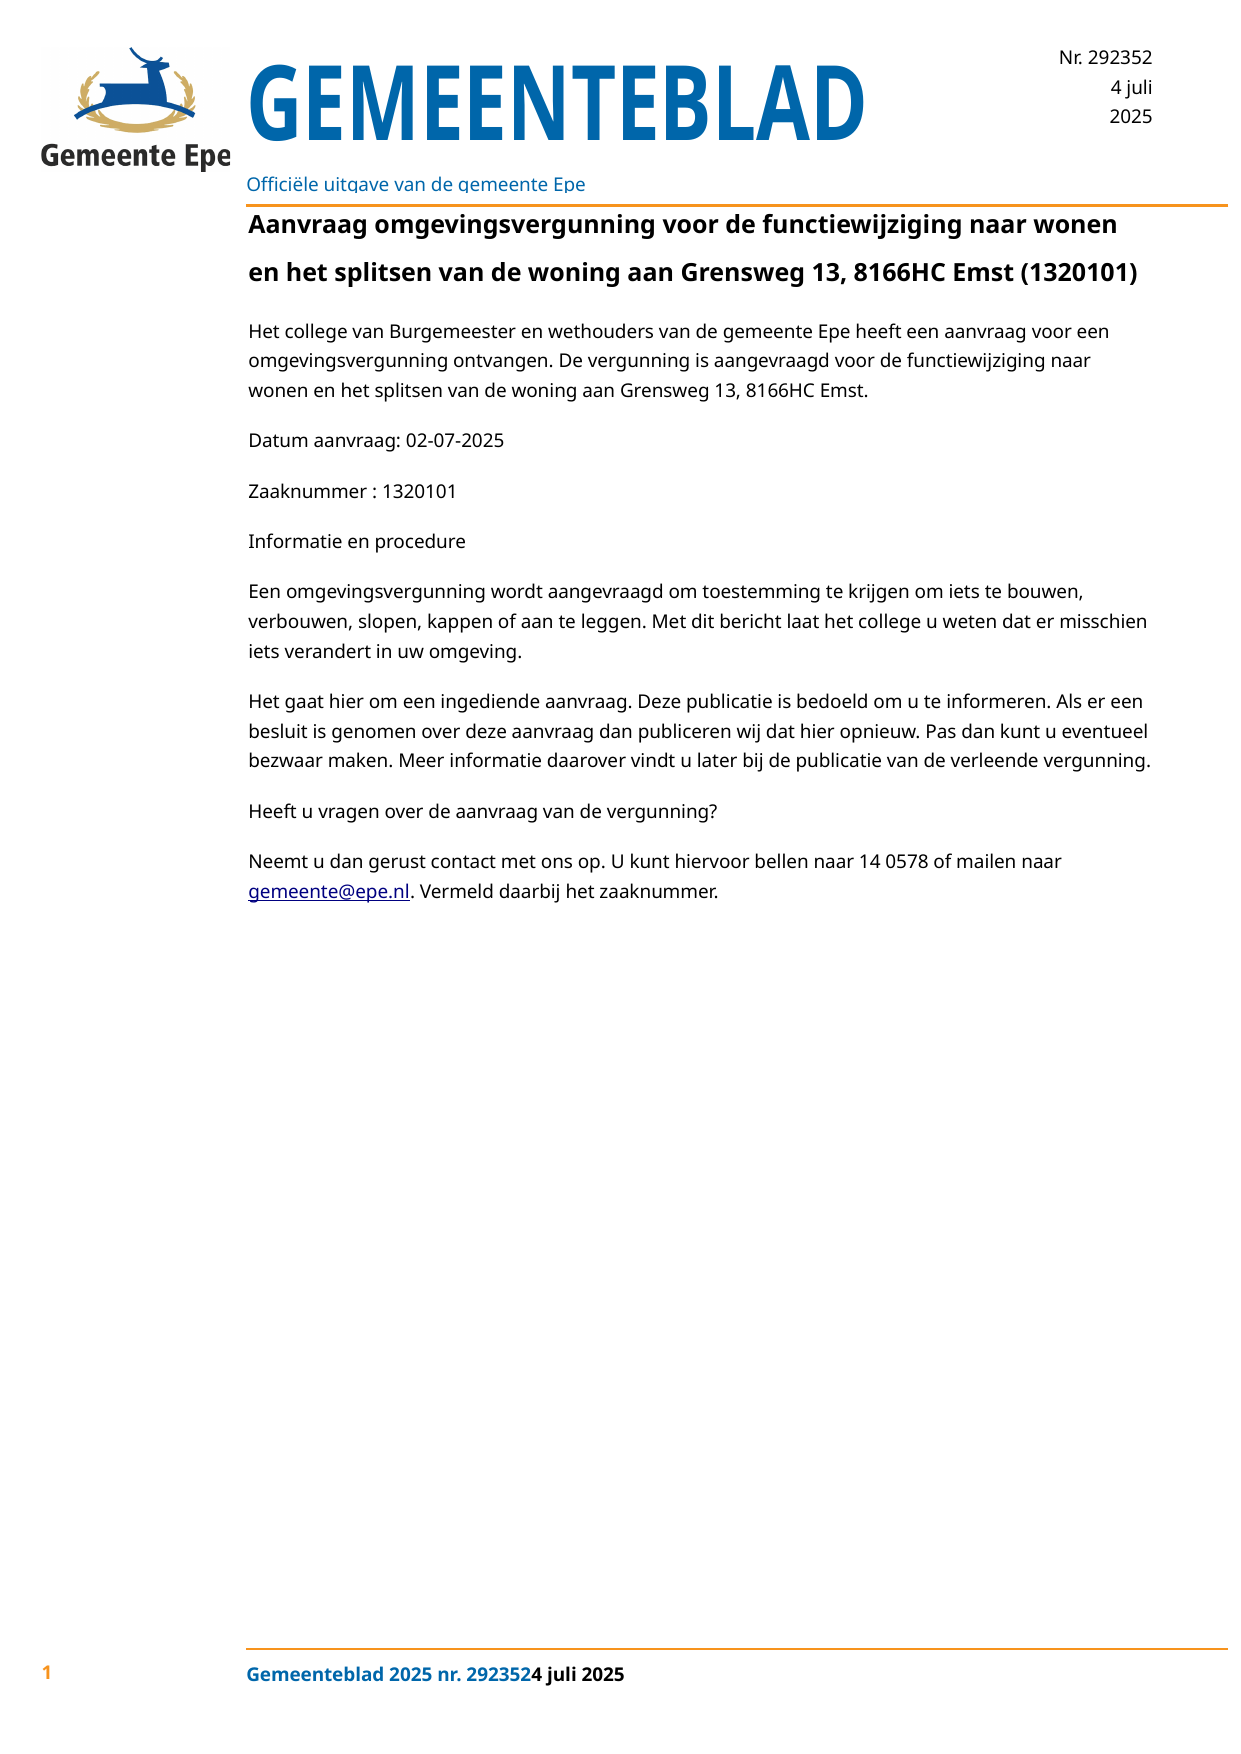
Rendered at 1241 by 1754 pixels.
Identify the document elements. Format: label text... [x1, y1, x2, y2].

text Aanvraag omgevingsvergunning voor de functiewijziging naar wonen en het splitsen van de woning aan Grensweg 13, 8166HC Emst (1320101) [248, 207, 1152, 288]
text Zaaknummer : 1320101 [248, 478, 1152, 504]
text Een omgevingsvergunning wordt aangevraagd om toestemming te krijgen om iets te bouwen, verbouwen, slopen, kappen of aan te leggen. Met dit bericht laat het college u weten dat er misschien iets verandert in uw omgeving. [248, 579, 1152, 664]
text Het college van Burgemeester en wethouders van de gemeente Epe heeft een aanvraag voor een omgevingsvergunning ontvangen. De vergunning is aangevraagd voor de functiewijziging naar wonen en het splitsen van de woning aan Grensweg 13, 8166HC Emst. [248, 318, 1152, 403]
picture [41, 47, 231, 172]
text Informatie en procedure [248, 528, 1152, 554]
text Heeft u vragen over de aanvraag van de vergunning? [248, 798, 1152, 824]
text Datum aanvraag: 02-07-2025 [248, 427, 1152, 453]
text Neemt u dan gerust contact met ons op. U kunt hiervoor bellen naar 14 0578 of mailen naar gemeente@epe.nl. Vermeld daarbij het zaaknummer. [248, 848, 1152, 904]
text Het gaat hier om een ingediende aanvraag. Deze publicatie is bedoeld om u te informeren. Als er een besluit is genomen over deze aanvraag dan publiceren wij dat hier opnieuw. Pas dan kunt u eventueel bezwaar maken. Meer informatie daarover vindt u later bij de publicatie van de verleende vergunning. [248, 688, 1152, 773]
